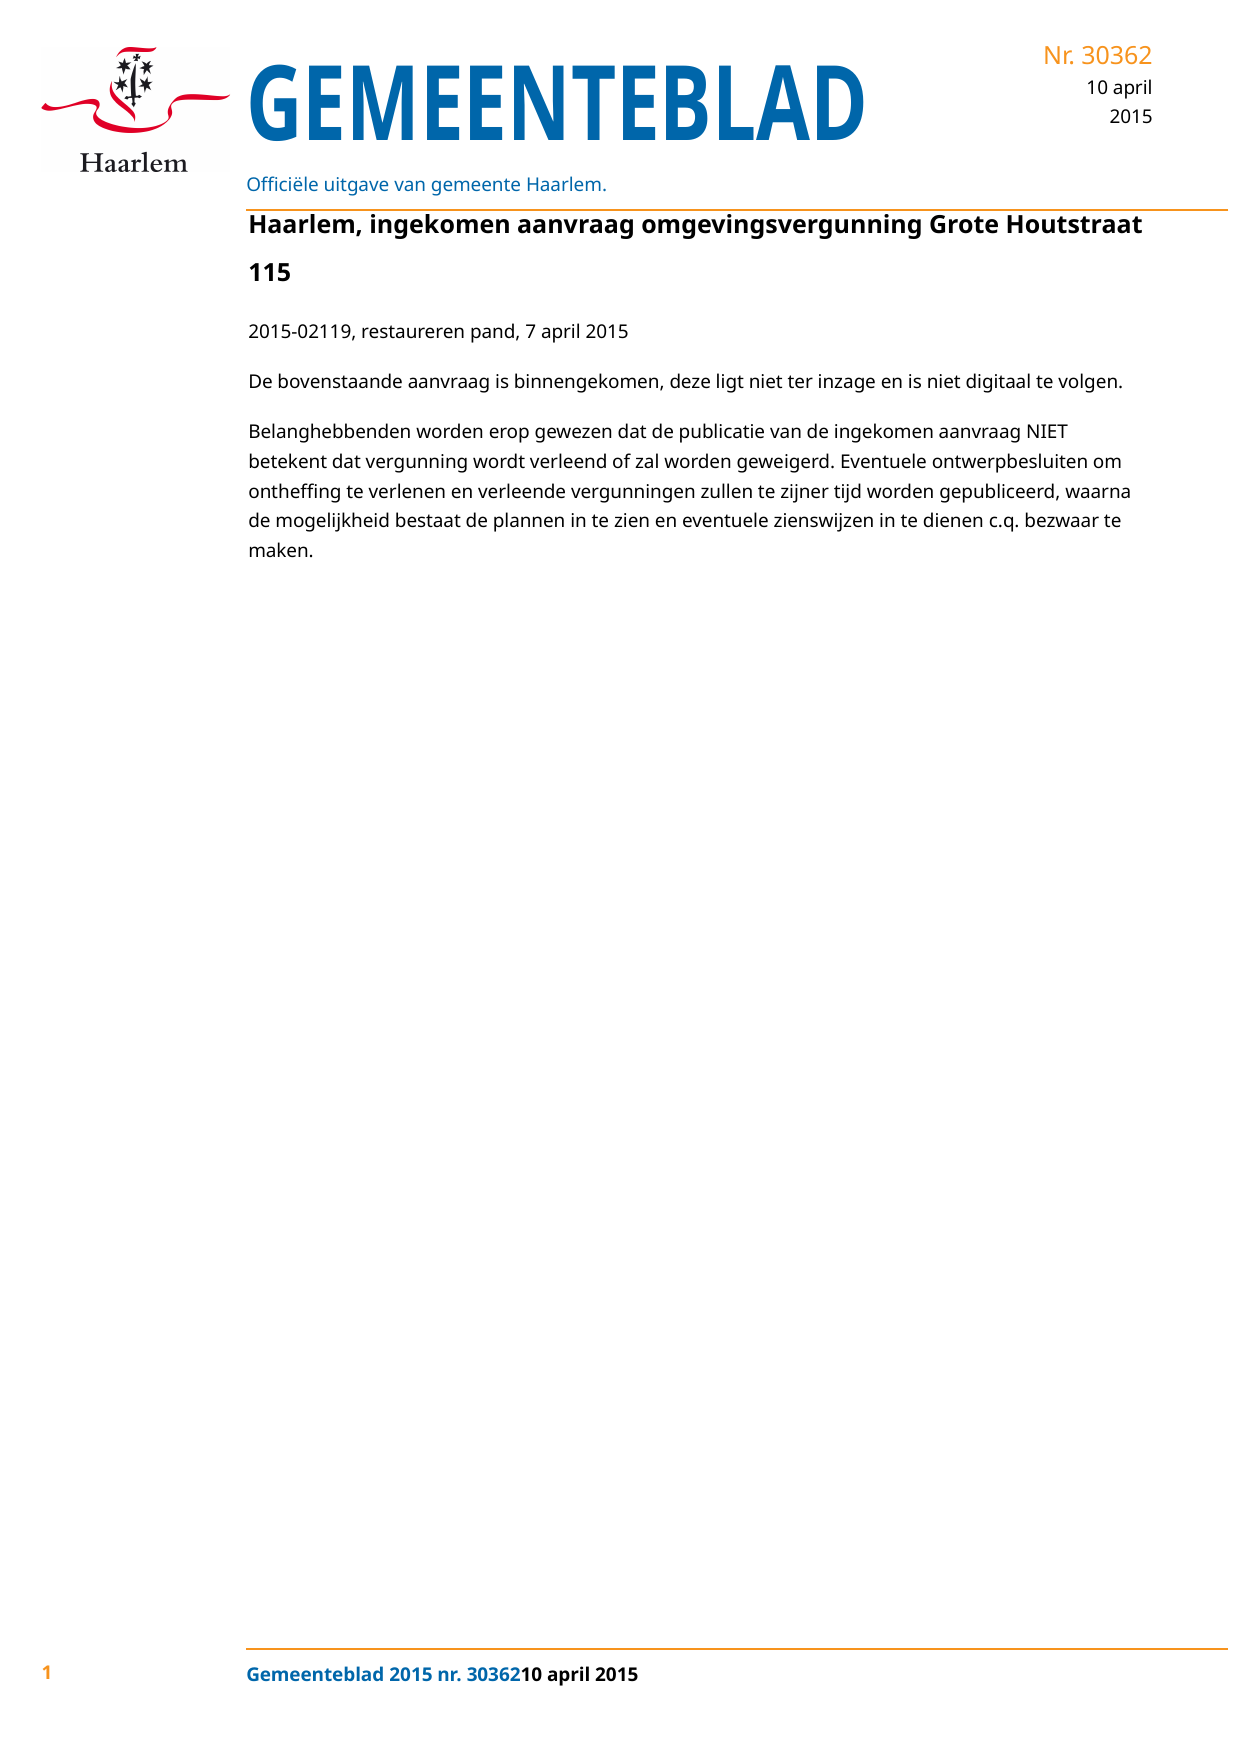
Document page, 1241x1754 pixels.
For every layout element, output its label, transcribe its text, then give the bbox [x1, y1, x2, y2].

text Haarlem, ingekomen aanvraag omgevingsvergunning Grote Houtstraat 115 [248, 211, 1152, 288]
text 2015-02119, restaureren pand, 7 april 2015 [248, 318, 1152, 344]
picture [41, 47, 231, 172]
text Belanghebbenden worden erop gewezen dat de publicatie van de ingekomen aanvraag NIET betekent dat vergunning wordt verleend of zal worden geweigerd. Eventuele ontwerpbesluiten om ontheffing te verlenen en verleende vergunningen zullen te zijner tijd worden gepubliceerd, waarna de mogelijkheid bestaat de plannen in te zien en eventuele zienswijzen in te dienen c.q. bezwaar te maken. [248, 419, 1152, 563]
text De bovenstaande aanvraag is binnengekomen, deze ligt niet ter inzage en is niet digitaal te volgen. [248, 368, 1152, 394]
